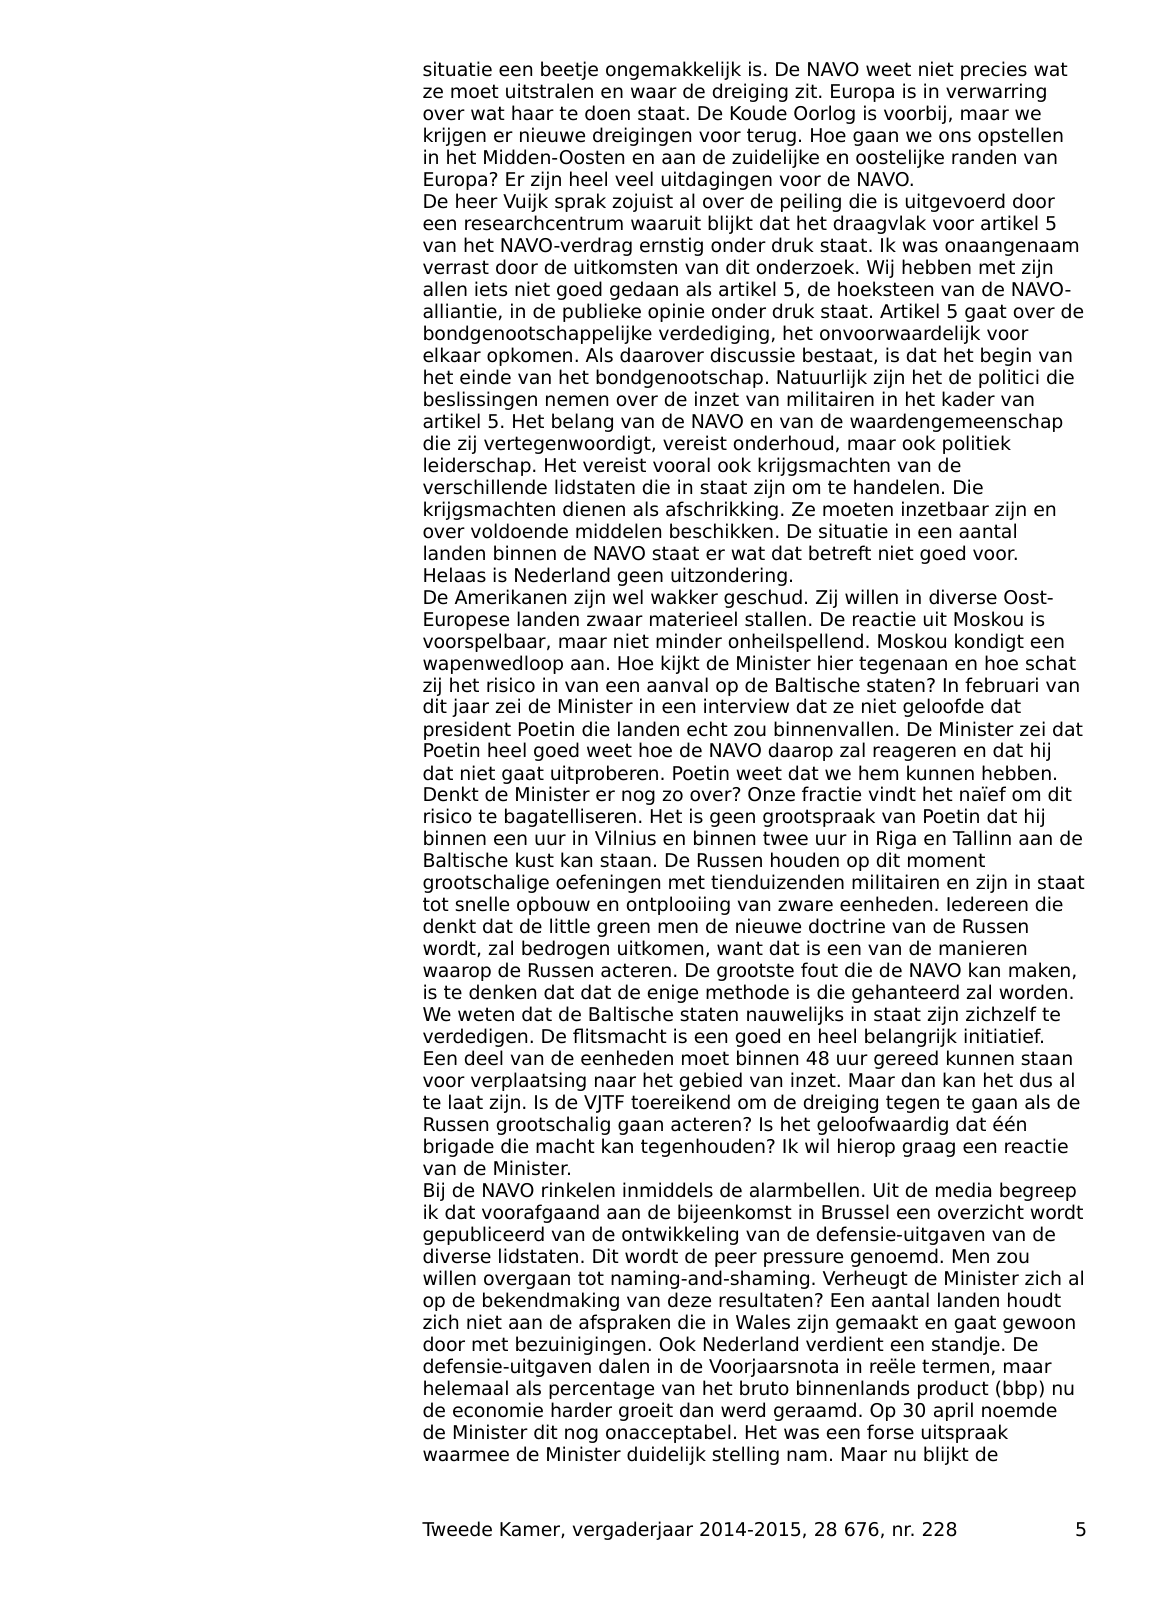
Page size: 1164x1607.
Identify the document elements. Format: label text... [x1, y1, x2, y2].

text Bij de NAVO rinkelen inmiddels de alarmbellen. Uit de media begreep ik dat voorafgaand aan de bijeenkomst in Brussel een overzicht wordt gepubliceerd van de ontwikkeling van de defensie-uitgaven van de diverse lidstaten. Dit wordt de peer pressure genoemd. Men zou willen overgaan tot naming-and-shaming. Verheugt de Minister zich al op de bekendmaking van deze resultaten? Een aantal landen houdt zich niet aan de afspraken die in Wales zijn gemaakt en gaat gewoon door met bezuinigingen. Ook Nederland verdient een standje. De defensie-uitgaven dalen in de Voorjaarsnota in reële termen, maar helemaal als percentage van het bruto binnenlands product (bbp) nu de economie harder groeit dan werd geraamd. Op 30 april noemde de Minister dit nog onacceptabel. Het was een forse uitspraak waarmee de Minister duidelijk stelling nam. Maar nu blijkt de [422, 1180, 1087, 1466]
text situatie een beetje ongemakkelijk is. De NAVO weet niet precies wat ze moet uitstralen en waar de dreiging zit. Europa is in verwarring over wat haar te doen staat. De Koude Oorlog is voorbij, maar we krijgen er nieuwe dreigingen voor terug. Hoe gaan we ons opstellen in het Midden-Oosten en aan de zuidelijke en oostelijke randen van Europa? Er zijn heel veel uitdagingen voor de NAVO. [422, 59, 1087, 191]
text De heer Vuijk sprak zojuist al over de peiling die is uitgevoerd door een researchcentrum waaruit blijkt dat het draagvlak voor artikel 5 van het NAVO-verdrag ernstig onder druk staat. Ik was onaangenaam verrast door de uitkomsten van dit onderzoek. Wij hebben met zijn allen iets niet goed gedaan als artikel 5, de hoeksteen van de NAVO-alliantie, in de publieke opinie onder druk staat. Artikel 5 gaat over de bondgenootschappelijke verdediging, het onvoorwaardelijk voor elkaar opkomen. Als daarover discussie bestaat, is dat het begin van het einde van het bondgenootschap. Natuurlijk zijn het de politici die beslissingen nemen over de inzet van militairen in het kader van artikel 5. Het belang van de NAVO en van de waardengemeenschap die zij vertegenwoordigt, vereist onderhoud, maar ook politiek leiderschap. Het vereist vooral ook krijgsmachten van de verschillende lidstaten die in staat zijn om te handelen. Die krijgsmachten dienen als afschrikking. Ze moeten inzetbaar zijn en over voldoende middelen beschikken. De situatie in een aantal landen binnen de NAVO staat er wat dat betreft niet goed voor. Helaas is Nederland geen uitzondering. [422, 191, 1087, 587]
text De Amerikanen zijn wel wakker geschud. Zij willen in diverse Oost-Europese landen zwaar materieel stallen. De reactie uit Moskou is voorspelbaar, maar niet minder onheilspellend. Moskou kondigt een wapenwedloop aan. Hoe kijkt de Minister hier tegenaan en hoe schat zij het risico in van een aanval op de Baltische staten? In februari van dit jaar zei de Minister in een interview dat ze niet geloofde dat president Poetin die landen echt zou binnenvallen. De Minister zei dat Poetin heel goed weet hoe de NAVO daarop zal reageren en dat hij dat niet gaat uitproberen. Poetin weet dat we hem kunnen hebben. Denkt de Minister er nog zo over? Onze fractie vindt het naïef om dit risico te bagatelliseren. Het is geen grootspraak van Poetin dat hij binnen een uur in Vilnius en binnen twee uur in Riga en Tallinn aan de Baltische kust kan staan. De Russen houden op dit moment grootschalige oefeningen met tienduizenden militairen en zijn in staat tot snelle opbouw en ontplooiing van zware eenheden. Iedereen die denkt dat de little green men de nieuwe doctrine van de Russen wordt, zal bedrogen uitkomen, want dat is een van de manieren waarop de Russen acteren. De grootste fout die de NAVO kan maken, is te denken dat dat de enige methode is die gehanteerd zal worden. We weten dat de Baltische staten nauwelijks in staat zijn zichzelf te verdedigen. De flitsmacht is een goed en heel belangrijk initiatief. Een deel van de eenheden moet binnen 48 uur gereed kunnen staan voor verplaatsing naar het gebied van inzet. Maar dan kan het dus al te laat zijn. Is de VJTF toereikend om de dreiging tegen te gaan als de Russen grootschalig gaan acteren? Is het geloofwaardig dat één brigade die macht kan tegenhouden? Ik wil hierop graag een reactie van de Minister. [422, 587, 1087, 1180]
